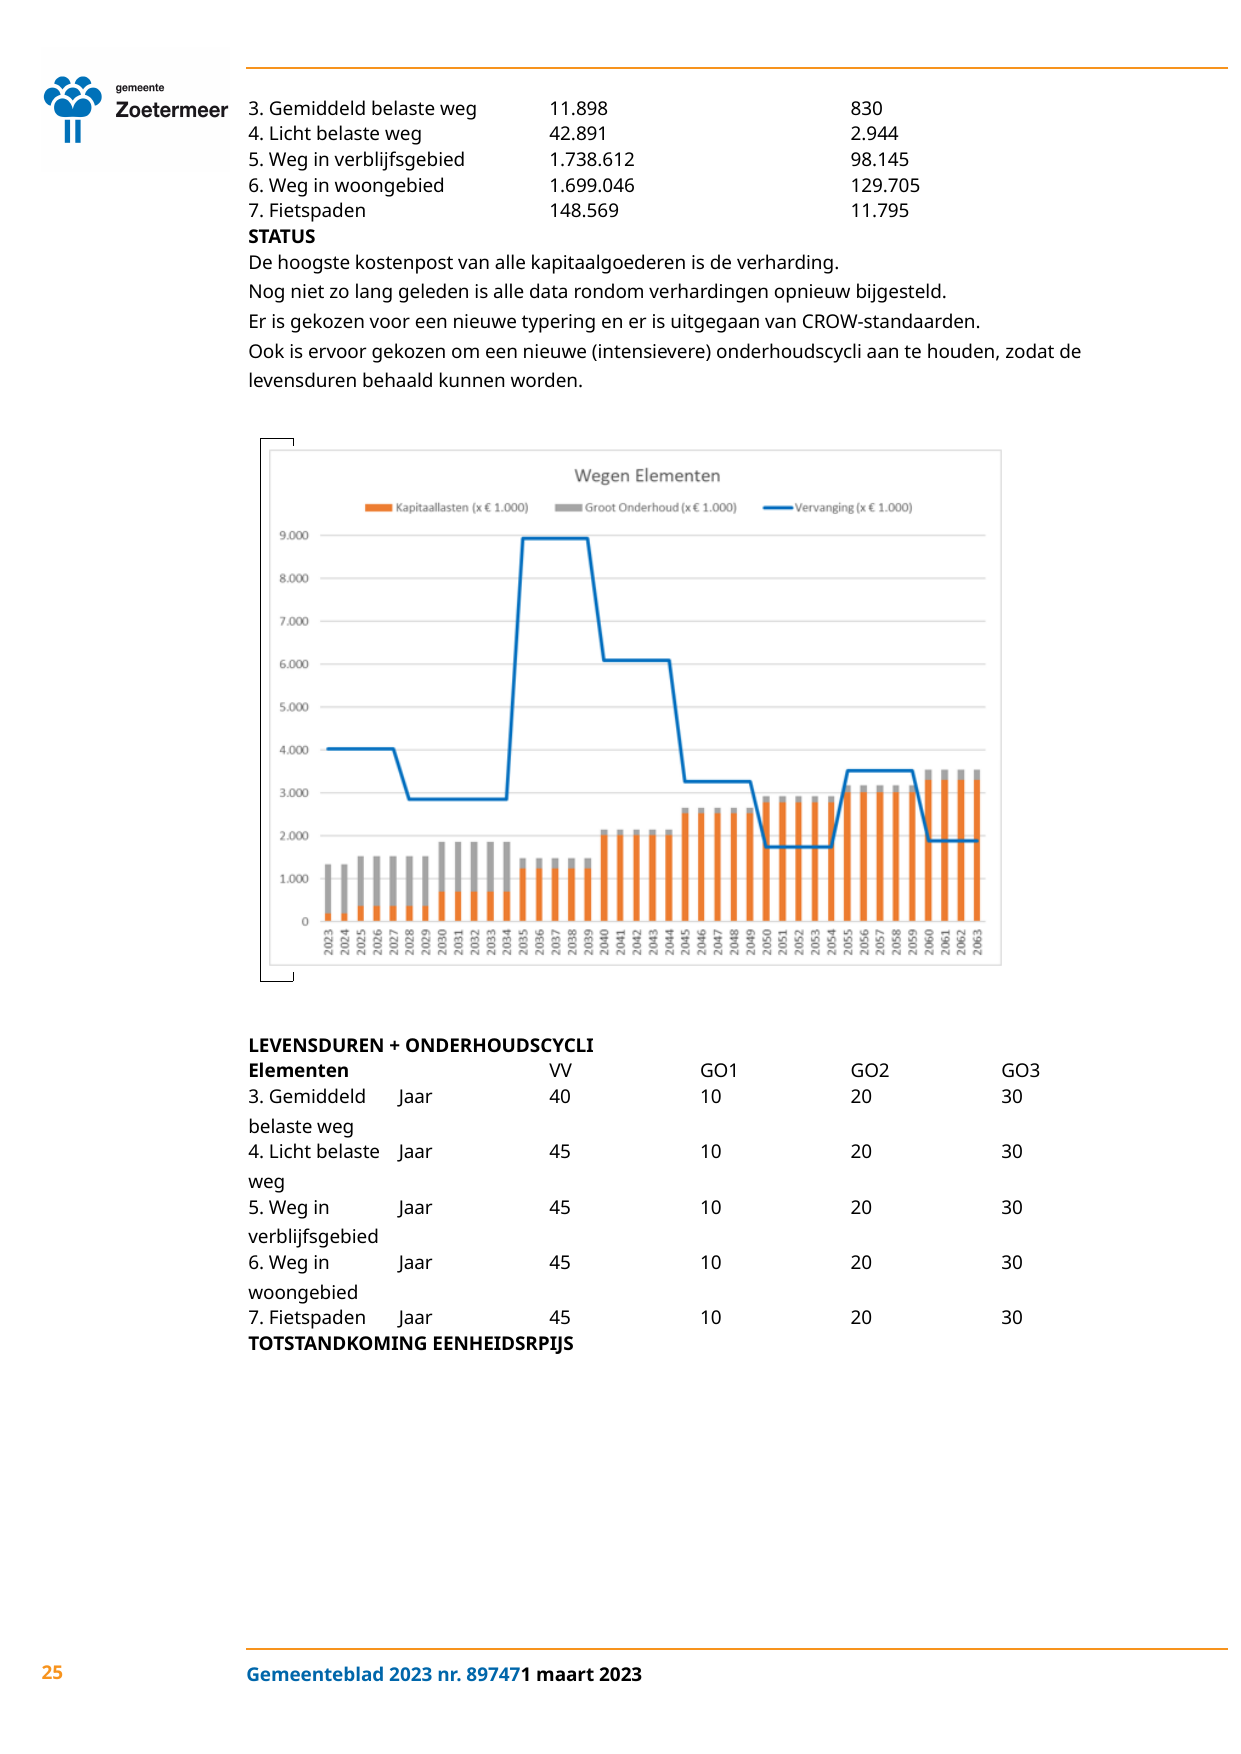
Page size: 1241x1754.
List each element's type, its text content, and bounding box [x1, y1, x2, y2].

table_cell GO3 [1001, 1058, 1152, 1083]
table_cell 11.795 [850, 198, 1152, 223]
table_cell 45 [549, 1194, 700, 1249]
table_cell 10 [700, 1194, 850, 1249]
table_cell Jaar [399, 1194, 549, 1249]
table_cell 1.738.612 [549, 146, 850, 172]
table_cell 10 [700, 1249, 850, 1304]
table_cell 830 [850, 95, 1152, 121]
table_cell De hoogste kostenpost van alle kapitaalgoederen is de verharding. Nog niet zo lang geleden is alle data rondom verhardingen opnieuw bijgesteld. Er is gekozen voor een nieuwe typering en er is uitgegaan van CROW-standaarden. Ook is ervoor gekozen om een nieuwe (intensievere) onderhoudscycli aan te houden, zodat de levensduren behaald kunnen worden. [248, 249, 1152, 393]
table_cell 11.898 [549, 95, 850, 121]
table_cell 20 [850, 1083, 1001, 1139]
table_cell 1.699.046 [549, 172, 850, 198]
table_cell 10 [700, 1139, 850, 1194]
table_cell TOTSTANDKOMING EENHEIDSRPIJS [248, 1330, 1152, 1356]
table_cell Jaar [399, 1249, 549, 1304]
table_cell 10 [700, 1305, 850, 1330]
table_cell 3. Gemiddeld belaste weg [248, 95, 549, 121]
table_cell 5. Weg in verblijfsgebied [248, 1194, 398, 1249]
table_cell GO1 [700, 1058, 850, 1083]
table_cell VV [549, 1058, 700, 1083]
table_cell Elementen [248, 1058, 398, 1083]
picture [41, 47, 231, 172]
table_cell 7. Fietspaden [248, 1305, 398, 1330]
table_cell 6. Weg in woongebied [248, 172, 549, 198]
table_cell 30 [1001, 1249, 1152, 1304]
table_cell 30 [1001, 1305, 1152, 1330]
table_cell GO2 [850, 1058, 1001, 1083]
table_cell 98.145 [850, 146, 1152, 172]
table_cell 30 [1001, 1194, 1152, 1249]
table_cell 10 [700, 1083, 850, 1139]
table_cell 129.705 [850, 172, 1152, 198]
table_cell 20 [850, 1249, 1001, 1304]
table_cell 5. Weg in verblijfsgebied [248, 146, 549, 172]
table_cell 30 [1001, 1083, 1152, 1139]
table_cell 3. Gemiddeld belaste weg [248, 1083, 398, 1139]
table_cell 42.891 [549, 121, 850, 146]
table_cell 6. Weg in woongebied [248, 1249, 398, 1304]
table_cell 30 [1001, 1139, 1152, 1194]
table_cell Jaar [399, 1305, 549, 1330]
table_cell 20 [850, 1194, 1001, 1249]
table_header LEVENSDUREN + ONDERHOUDSCYCLI [248, 1032, 1152, 1058]
table_cell STATUS [248, 224, 1152, 249]
table_cell 45 [549, 1249, 700, 1304]
table_cell 7. Fietspaden [248, 198, 549, 223]
table_cell 20 [850, 1305, 1001, 1330]
table_cell 20 [850, 1139, 1001, 1194]
picture [268, 446, 1008, 972]
table_cell Jaar [399, 1139, 549, 1194]
table_cell 45 [549, 1305, 700, 1330]
table_cell 4. Licht belaste weg [248, 121, 549, 146]
table_cell [399, 1058, 549, 1083]
table_cell 40 [549, 1083, 700, 1139]
table_cell 45 [549, 1139, 700, 1194]
table_cell 2.944 [850, 121, 1152, 146]
table_cell Jaar [399, 1083, 549, 1139]
table_cell 148.569 [549, 198, 850, 223]
table_cell 4. Licht belaste weg [248, 1139, 398, 1194]
